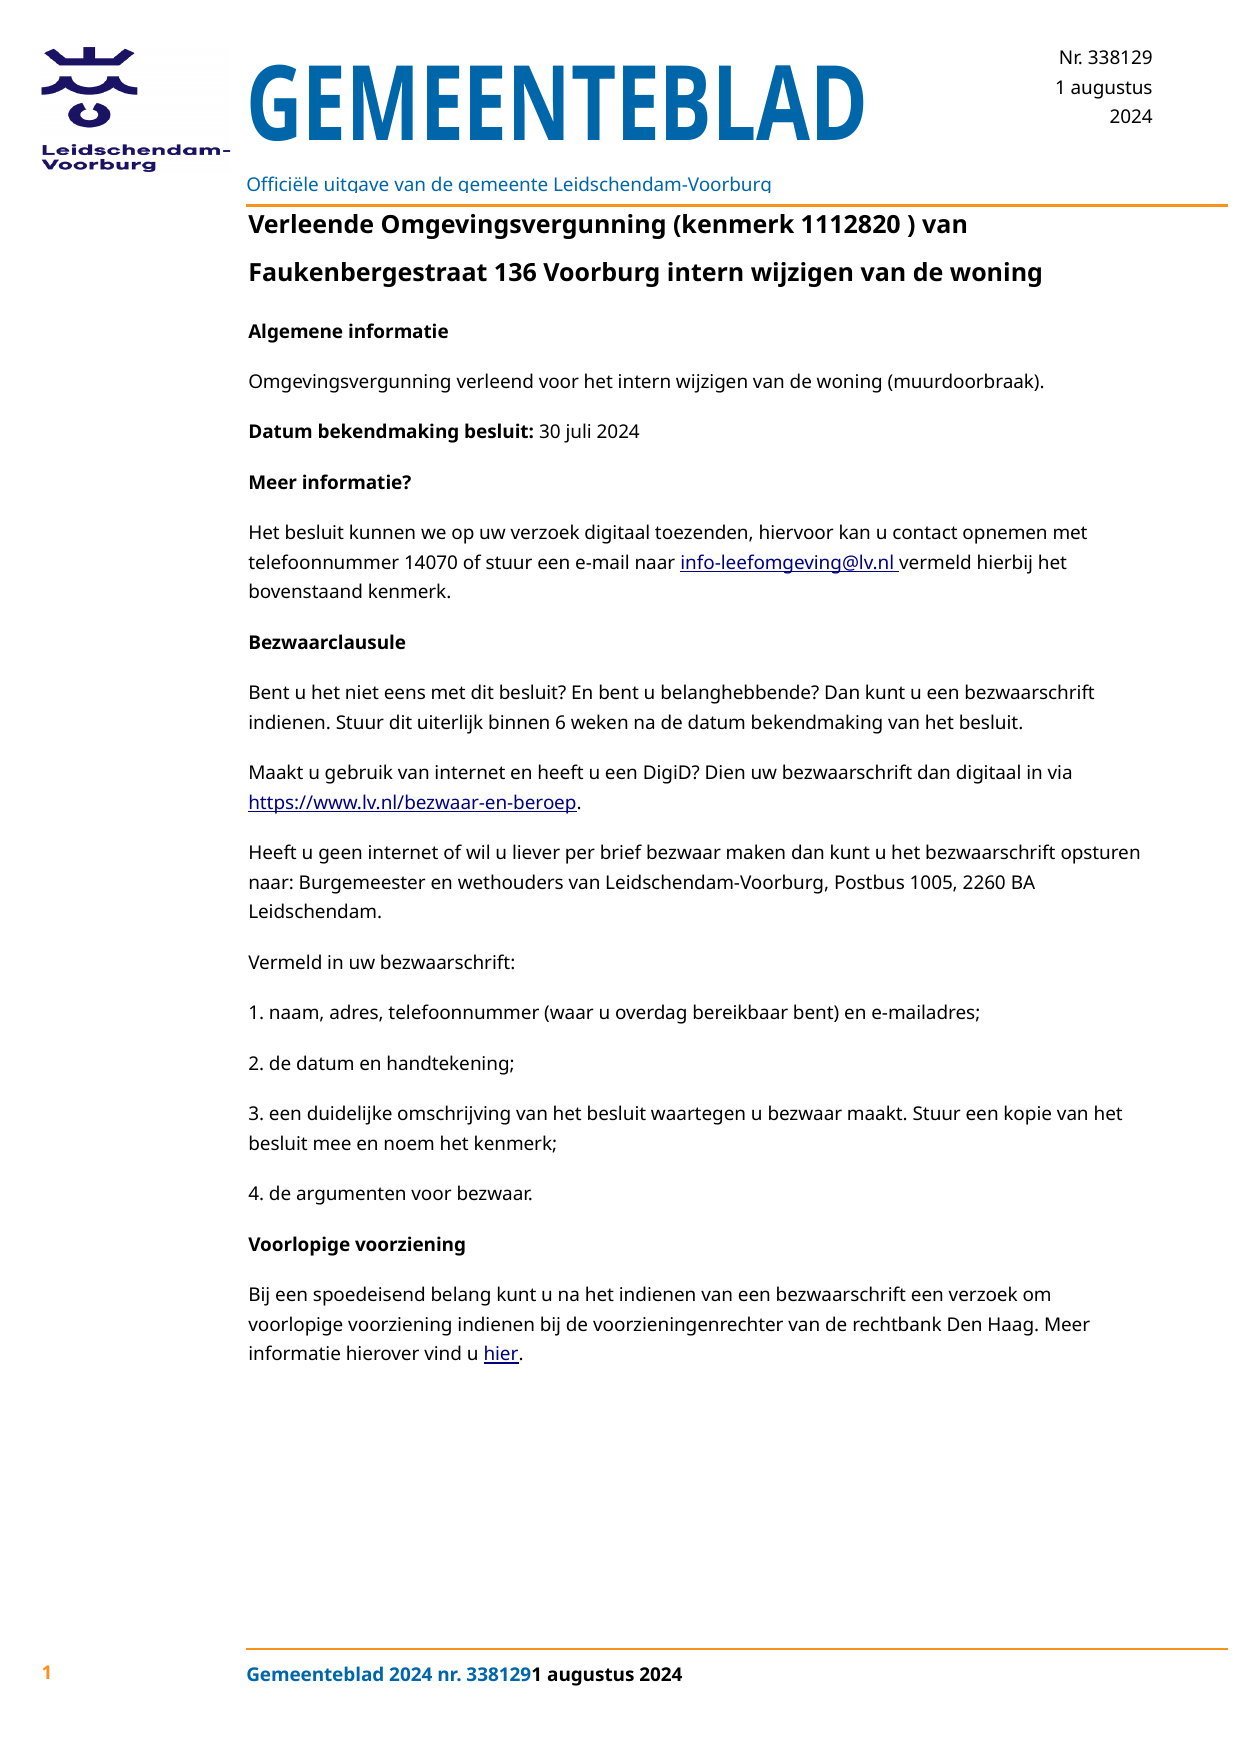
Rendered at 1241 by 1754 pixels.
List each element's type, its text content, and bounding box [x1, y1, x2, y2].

text Het besluit kunnen we op uw verzoek digitaal toezenden, hiervoor kan u contact opnemen met telefoonnummer 14070 of stuur een e-mail naar info-leefomgeving@lv.nl vermeld hierbij het bovenstaand kenmerk. [248, 519, 1152, 604]
text Bent u het niet eens met dit besluit? En bent u belanghebbende? Dan kunt u een bezwaarschrift indienen. Stuur dit uiterlijk binnen 6 weken na de datum bekendmaking van het besluit. [248, 679, 1152, 735]
text Datum bekendmaking besluit: 30 juli 2024 [248, 419, 1152, 444]
text 4. de argumenten voor bezwaar. [248, 1180, 1152, 1206]
text Vermeld in uw bezwaarschrift: [248, 949, 1152, 975]
text Maakt u gebruik van internet en heeft u een DigiD? Dien uw bezwaarschrift dan digitaal in via https://www.lv.nl/bezwaar-en-beroep. [248, 759, 1152, 815]
picture [41, 47, 231, 172]
text Heeft u geen internet of wil u liever per brief bezwaar maken dan kunt u het bezwaarschrift opsturen naar: Burgemeester en wethouders van Leidschendam-Voorburg, Postbus 1005, 2260 BA Leidschendam. [248, 839, 1152, 924]
text Verleende Omgevingsvergunning (kenmerk 1112820 ) van Faukenbergestraat 136 Voorburg intern wijzigen van de woning [248, 207, 1152, 288]
text 2. de datum en handtekening; [248, 1050, 1152, 1076]
text Voorlopige voorziening [248, 1231, 1152, 1257]
text Meer informatie? [248, 469, 1152, 495]
text 1. naam, adres, telefoonnummer (waar u overdag bereikbaar bent) en e-mailadres; [248, 999, 1152, 1025]
text Algemene informatie [248, 318, 1152, 344]
text 3. een duidelijke omschrijving van het besluit waartegen u bezwaar maakt. Stuur een kopie van het besluit mee en noem het kenmerk; [248, 1100, 1152, 1156]
text Omgevingsvergunning verleend voor het intern wijzigen van de woning (muurdoorbraak). [248, 368, 1152, 394]
text Bij een spoedeisend belang kunt u na het indienen van een bezwaarschrift een verzoek om voorlopige voorziening indienen bij de voorzieningenrechter van de rechtbank Den Haag. Meer informatie hierover vind u hier. [248, 1281, 1152, 1366]
text Bezwaarclausule [248, 629, 1152, 655]
